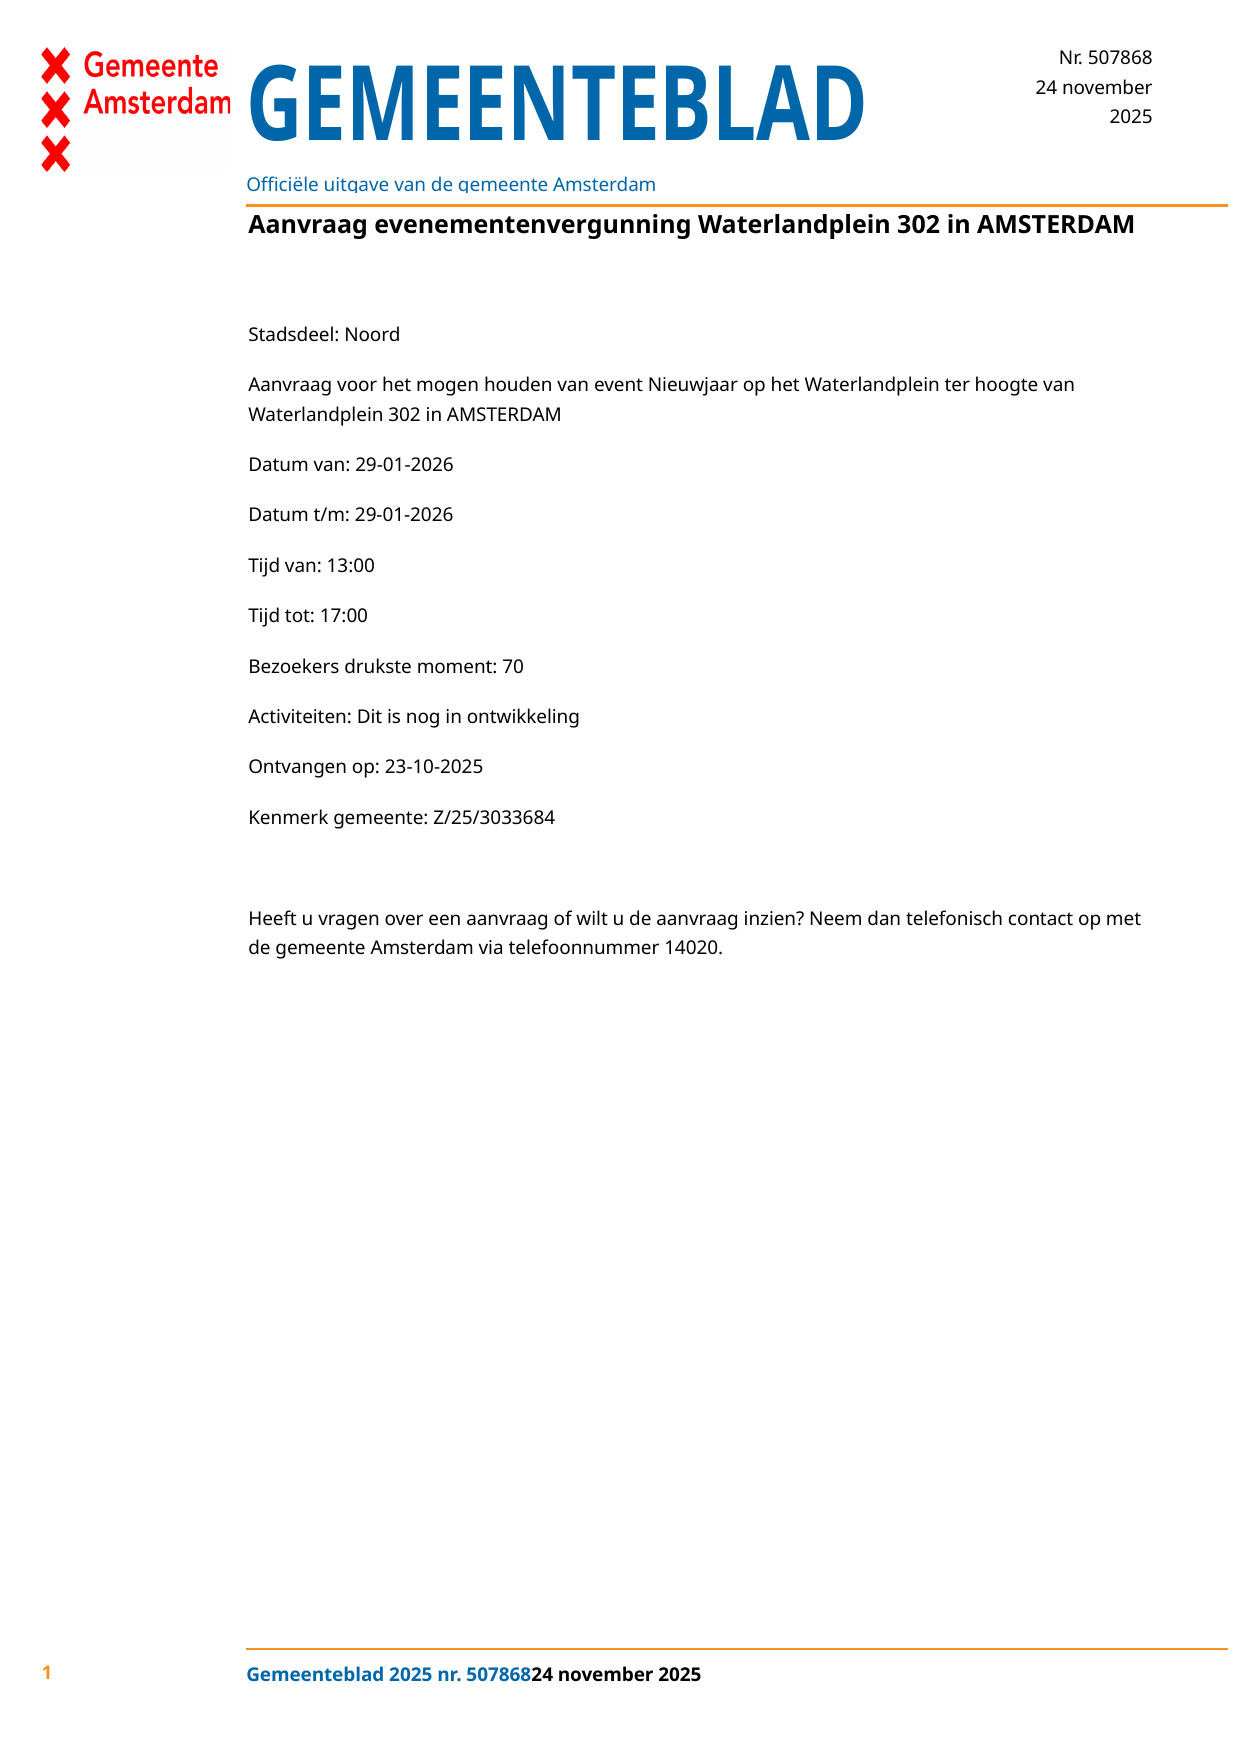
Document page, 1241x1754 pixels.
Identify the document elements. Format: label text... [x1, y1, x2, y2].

text Datum van: 29-01-2026 [248, 451, 1152, 477]
text Bezoekers drukste moment: 70 [248, 653, 1152, 678]
text Aanvraag voor het mogen houden van event Nieuwjaar op het Waterlandplein ter hoogte van Waterlandplein 302 in AMSTERDAM [248, 371, 1152, 426]
text Activiteiten: Dit is nog in ontwikkeling [248, 703, 1152, 729]
text Heeft u vragen over een aanvraag of wilt u de aanvraag inzien? Neem dan telefonisch contact op met de gemeente Amsterdam via telefoonnummer 14020. [248, 905, 1152, 960]
text Tijd tot: 17:00 [248, 602, 1152, 628]
picture [41, 47, 231, 172]
text Datum t/m: 29-01-2026 [248, 502, 1152, 527]
text Ontvangen op: 23-10-2025 [248, 754, 1152, 779]
text Tijd van: 13:00 [248, 552, 1152, 578]
text Aanvraag evenementenvergunning Waterlandplein 302 in AMSTERDAM [248, 207, 1152, 241]
text Stadsdeel: Noord [248, 321, 1152, 346]
text Kenmerk gemeente: Z/25/3033684 [248, 804, 1152, 830]
